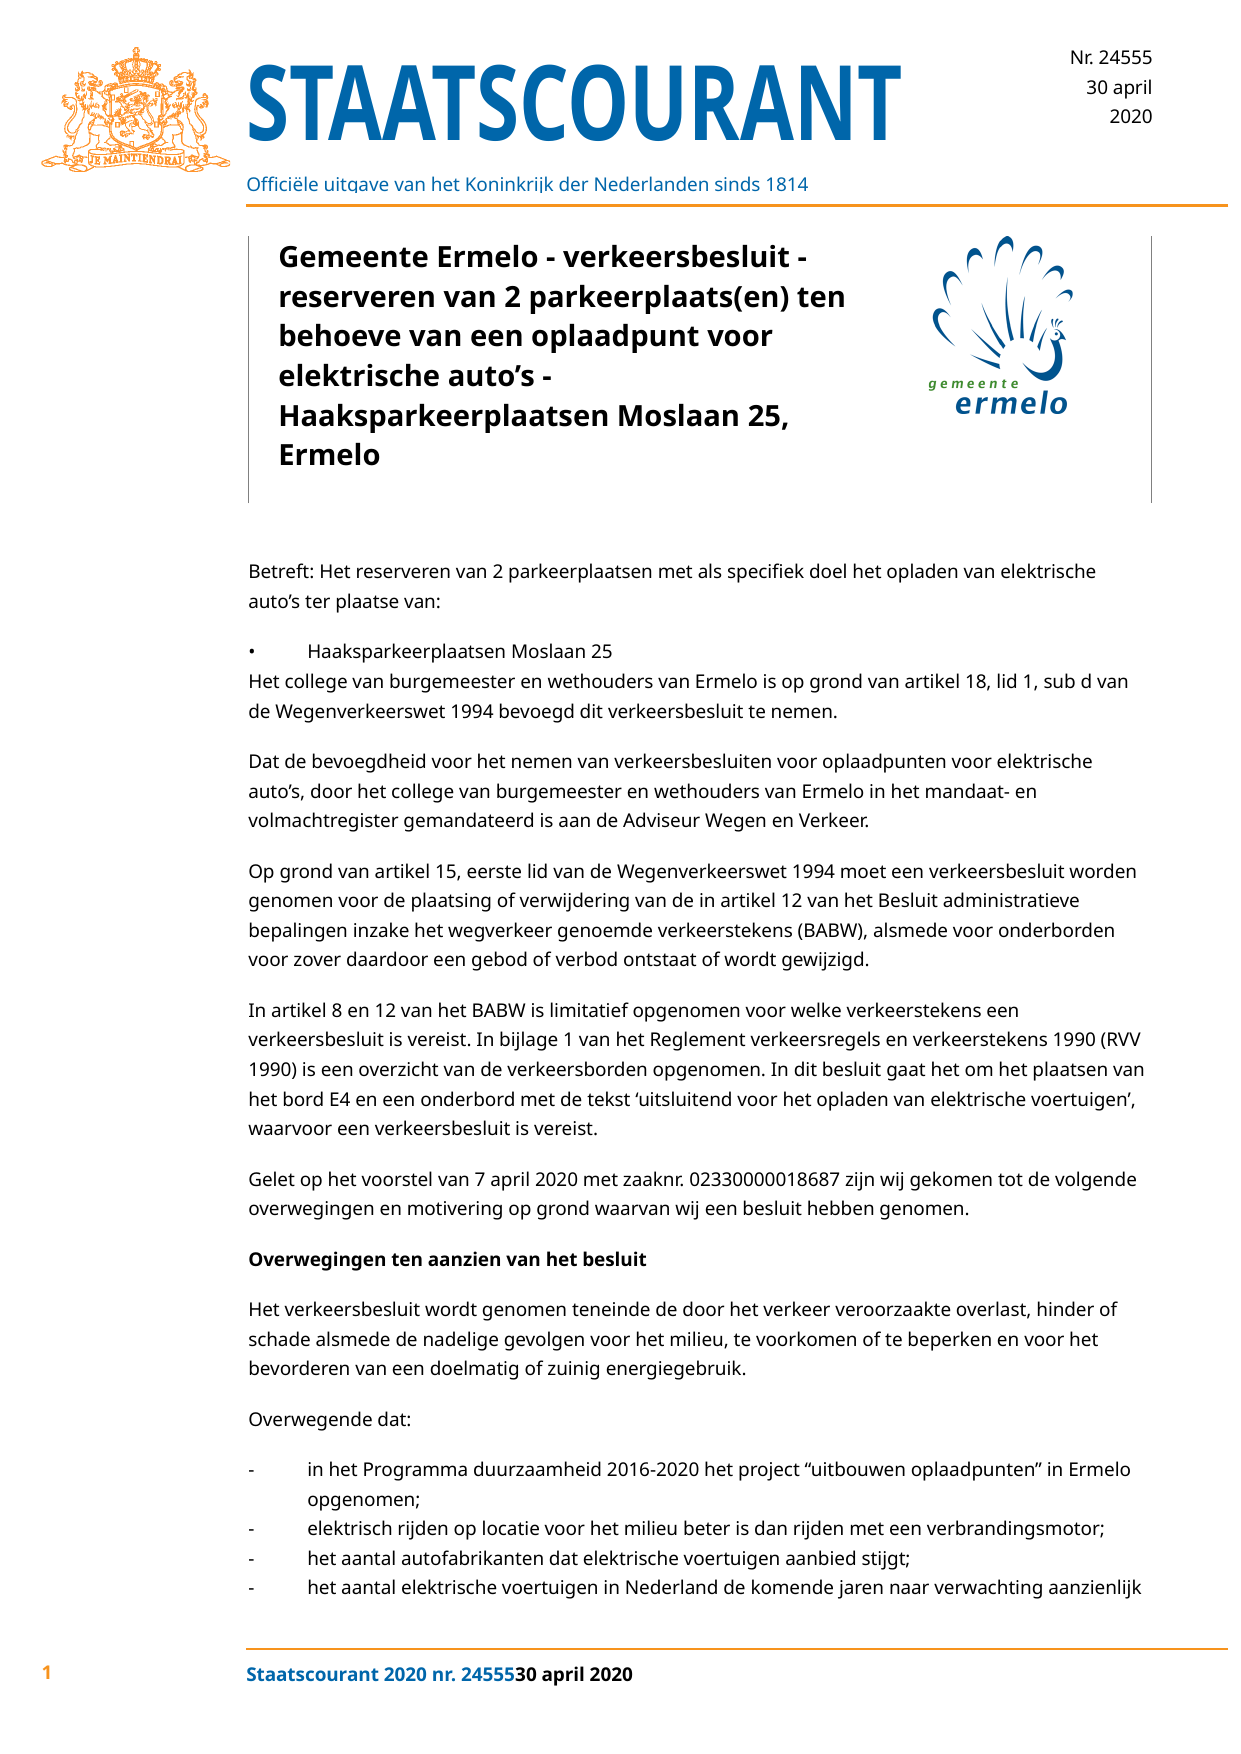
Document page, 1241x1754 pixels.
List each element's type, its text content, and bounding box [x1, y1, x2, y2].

text Het college van burgemeester en wethouders van Ermelo is op grond van artikel 18, lid 1, sub d van de Wegenverkeerswet 1994 bevoegd dit verkeersbesluit te nemen. [248, 668, 1152, 724]
table_header [850, 236, 928, 413]
table_header [1073, 236, 1151, 413]
text Gelet op het voorstel van 7 april 2020 met zaaknr. 02330000018687 zijn wij gekomen tot de volgende overwegingen en motivering op grond waarvan wij een besluit hebben genomen. [248, 1166, 1152, 1221]
list in het Programma duurzaamheid 2016-2020 het project “uitbouwen oplaadpunten” in Ermelo opgenomen; [248, 1456, 1152, 1512]
text Betreft: Het reserveren van 2 parkeerplaatsen met als specifiek doel het opladen van elektrische auto’s ter plaatse van: [248, 559, 1152, 614]
list het aantal autofabrikanten dat elektrische voertuigen aanbied stijgt; [248, 1545, 1152, 1571]
list elektrisch rijden op locatie voor het milieu beter is dan rijden met een verbrandingsmotor; [248, 1515, 1152, 1541]
text Overwegende dat: [248, 1406, 1152, 1432]
table_header Gemeente Ermelo - verkeersbesluit - reserveren van 2 parkeerplaats(en) ten behoeve van een oplaadpunt voor elektrische auto’s - Haaksparkeerplaatsen Moslaan 25, Ermelo [249, 236, 850, 503]
picture [928, 236, 1073, 414]
text Dat de bevoegdheid voor het nemen van verkeersbesluiten voor oplaadpunten voor elektrische auto’s, door het college van burgemeester en wethouders van Ermelo in het mandaat- en volmachtregister gemandateerd is aan de Adviseur Wegen en Verkeer. [248, 748, 1152, 833]
text Het verkeersbesluit wordt genomen teneinde de door het verkeer veroorzaakte overlast, hinder of schade alsmede de nadelige gevolgen voor het milieu, te voorkomen of te beperken en voor het bevorderen van een doelmatig of zuinig energiegebruik. [248, 1296, 1152, 1381]
table_header [850, 414, 1151, 503]
text Op grond van artikel 15, eerste lid van de Wegenverkeerswet 1994 moet een verkeersbesluit worden genomen voor de plaatsing of verwijdering van de in artikel 12 van het Besluit administratieve bepalingen inzake het wegverkeer genoemde verkeerstekens (BABW), alsmede voor onderborden voor zover daardoor een gebod of verbod ontstaat of wordt gewijzigd. [248, 858, 1152, 972]
picture [41, 47, 231, 172]
list Haaksparkeerplaatsen Moslaan 25 [248, 639, 1152, 664]
list het aantal elektrische voertuigen in Nederland de komende jaren naar verwachting aanzienlijk [248, 1574, 1152, 1600]
text Overwegingen ten aanzien van het besluit [248, 1246, 1152, 1272]
text In artikel 8 en 12 van het BABW is limitatief opgenomen voor welke verkeerstekens een verkeersbesluit is vereist. In bijlage 1 van het Reglement verkeersregels en verkeerstekens 1990 (RVV 1990) is een overzicht van de verkeersborden opgenomen. In dit besluit gaat het om het plaatsen van het bord E4 en een onderbord met de tekst ‘uitsluitend voor het opladen van elektrische voertuigen’, waarvoor een verkeersbesluit is vereist. [248, 997, 1152, 1141]
